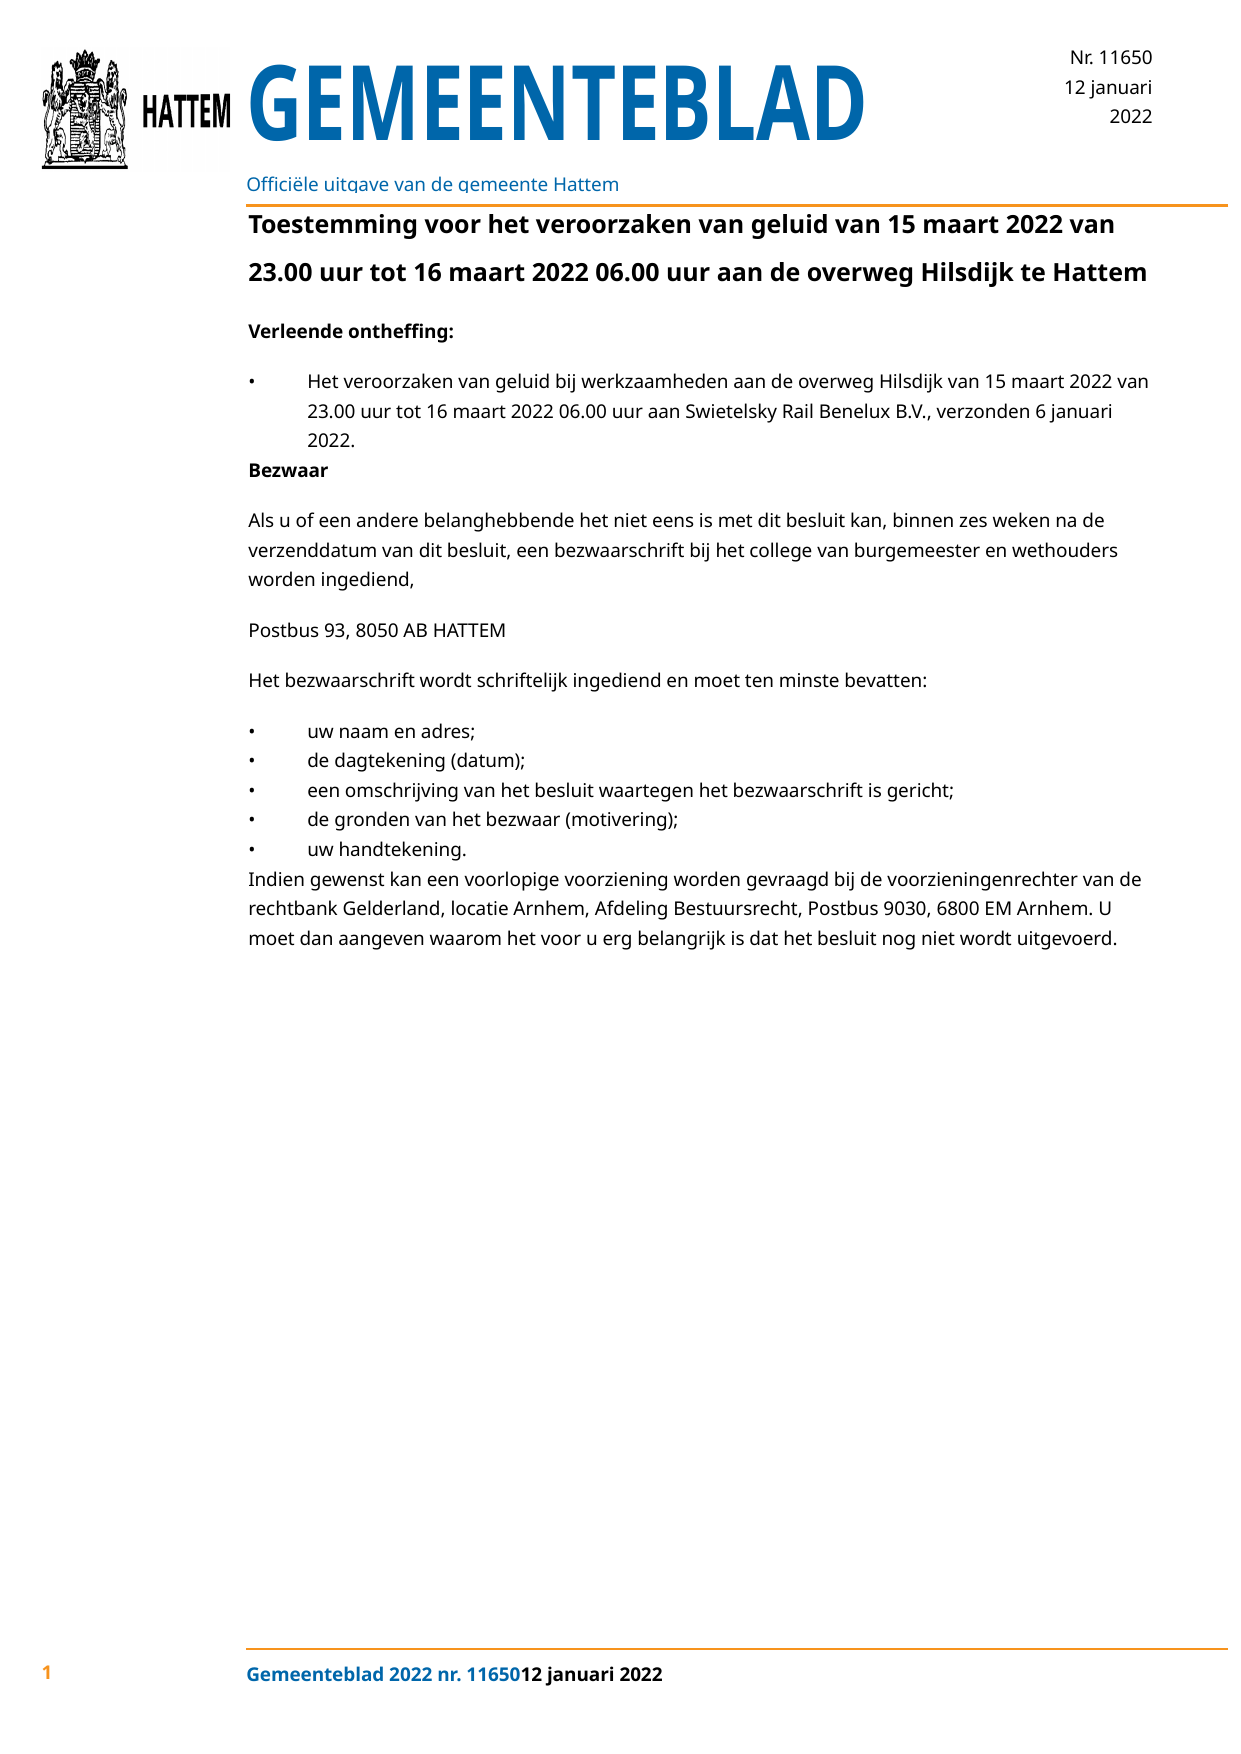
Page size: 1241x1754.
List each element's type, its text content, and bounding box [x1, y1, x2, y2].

list de gronden van het bezwaar (motivering); [248, 807, 1152, 832]
picture [41, 47, 231, 172]
list een omschrijving van het besluit waartegen het bezwaarschrift is gericht; [248, 777, 1152, 803]
text Postbus 93, 8050 AB HATTEM [248, 617, 1152, 643]
text Verleende ontheffing: [248, 318, 1152, 344]
list uw naam en adres; [248, 718, 1152, 744]
list uw handtekening. [248, 836, 1152, 862]
text Bezwaar [248, 457, 1152, 483]
text Toestemming voor het veroorzaken van geluid van 15 maart 2022 van 23.00 uur tot 16 maart 2022 06.00 uur aan de overweg Hilsdijk te Hattem [248, 207, 1152, 288]
list Het veroorzaken van geluid bij werkzaamheden aan de overweg Hilsdijk van 15 maart 2022 van 23.00 uur tot 16 maart 2022 06.00 uur aan Swietelsky Rail Benelux B.V., verzonden 6 januari 2022. [248, 368, 1152, 453]
list de dagtekening (datum); [248, 747, 1152, 773]
text Indien gewenst kan een voorlopige voorziening worden gevraagd bij de voorzieningenrechter van de rechtbank Gelderland, locatie Arnhem, Afdeling Bestuursrecht, Postbus 9030, 6800 EM Arnhem. U moet dan aangeven waarom het voor u erg belangrijk is dat het besluit nog niet wordt uitgevoerd. [248, 866, 1152, 951]
text Het bezwaarschrift wordt schriftelijk ingediend en moet ten minste bevatten: [248, 667, 1152, 693]
text Als u of een andere belanghebbende het niet eens is met dit besluit kan, binnen zes weken na de verzenddatum van dit besluit, een bezwaarschrift bij het college van burgemeester en wethouders worden ingediend, [248, 507, 1152, 592]
